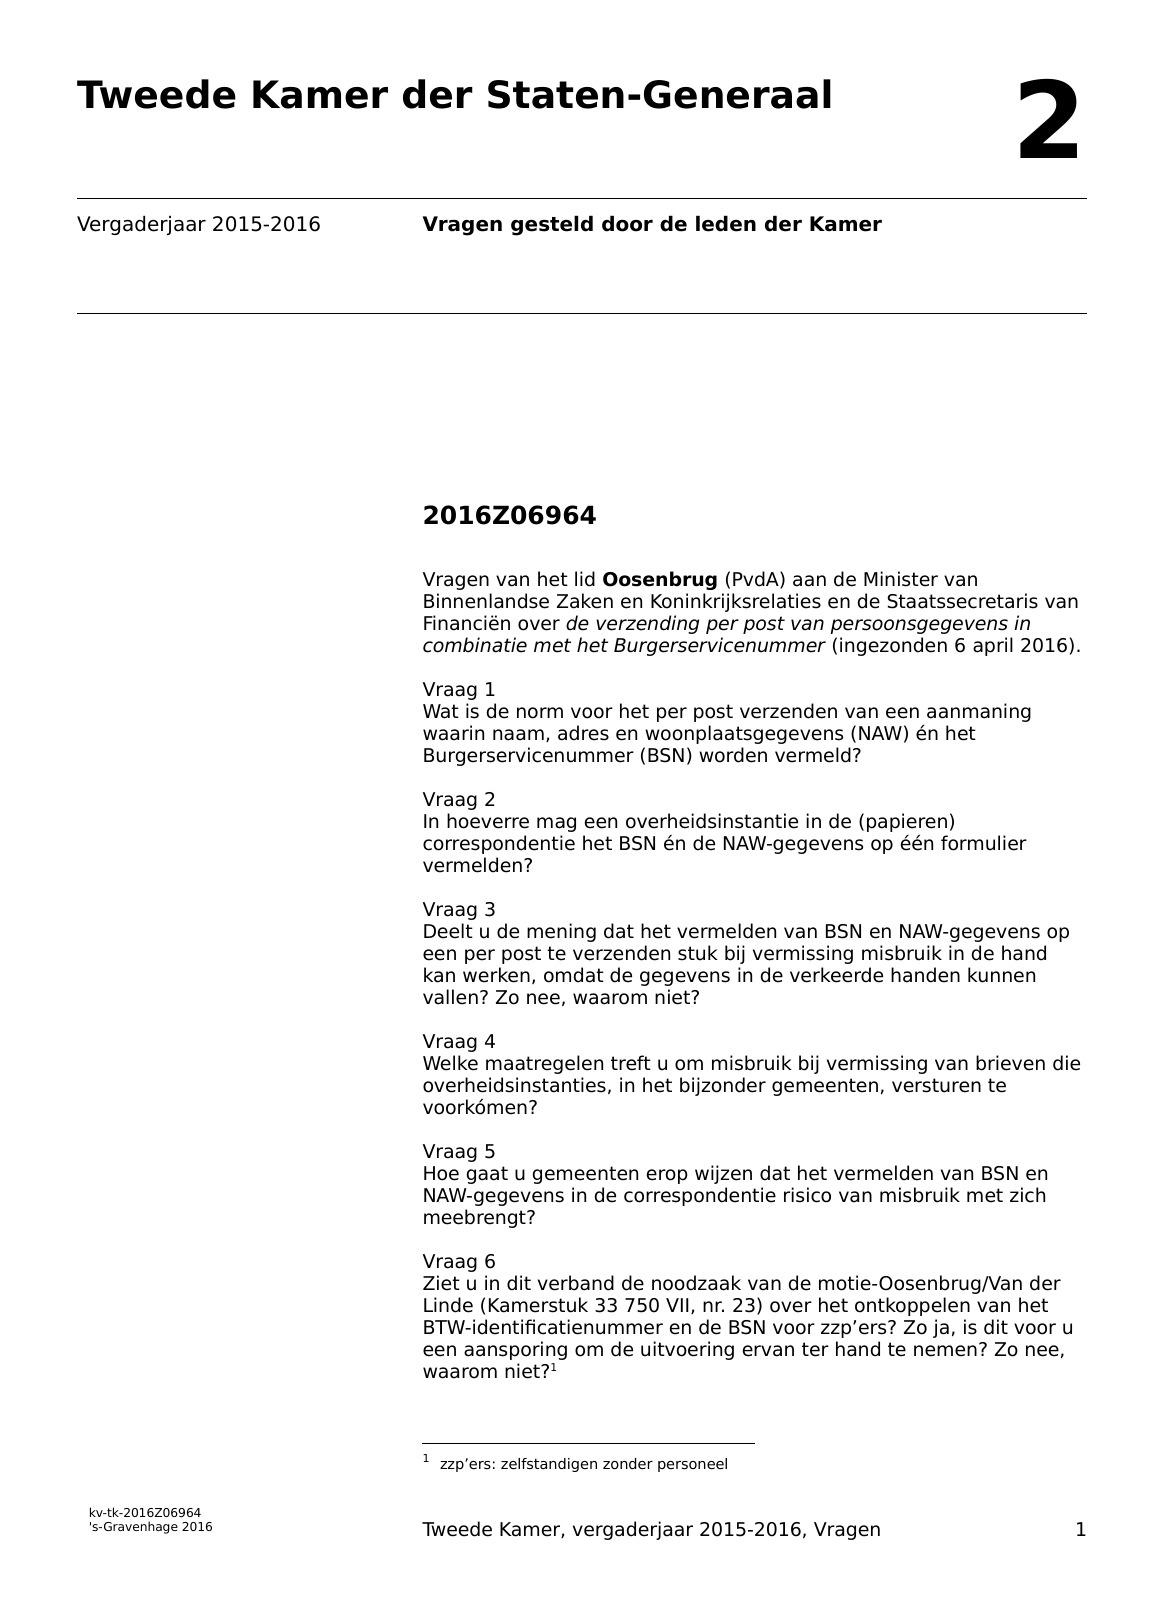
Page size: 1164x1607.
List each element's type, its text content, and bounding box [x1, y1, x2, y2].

text zzp’ers: zelfstandigen zonder personeel [422, 1452, 1087, 1474]
text In hoeverre mag een overheidsinstantie in de (papieren) correspondentie het BSN én de NAW-gegevens op één formulier vermelden? [422, 811, 1087, 877]
text kv-tk-2016Z06964 [88, 1506, 323, 1520]
text Vraag 3 [422, 899, 1087, 921]
text Vraag 4 [422, 1031, 1087, 1053]
text Ziet u in dit verband de noodzaak van de motie-Oosenbrug/Van der Linde (Kamerstuk 33 750 VII, nr. 23) over het ontkoppelen van het BTW-identificatienummer en de BSN voor zzp’ers? Zo ja, is dit voor u een aansporing om de uitvoering ervan ter hand te nemen? Zo nee, waarom niet? [422, 1273, 1087, 1383]
text Wat is de norm voor het per post verzenden van een aanmaning waarin naam, adres en woonplaatsgegevens (NAW) én het Burgerservicenummer (BSN) worden vermeld? [422, 701, 1087, 767]
text Deelt u de mening dat het vermelden van BSN en NAW-gegevens op een per post te verzenden stuk bij vermissing misbruik in de hand kan werken, omdat de gegevens in de verkeerde handen kunnen vallen? Zo nee, waarom niet? [422, 921, 1087, 1009]
text Hoe gaat u gemeenten erop wijzen dat het vermelden van BSN en NAW-gegevens in de correspondentie risico van misbruik met zich meebrengt? [422, 1163, 1087, 1229]
text 2016Z06964 [422, 501, 1087, 531]
text Vraag 6 [422, 1251, 1087, 1273]
text Vraag 2 [422, 789, 1087, 811]
table_cell Vragen gesteld door de leden der Kamer [422, 199, 1087, 313]
text Welke maatregelen treft u om misbruik bij vermissing van brieven die overheidsinstanties, in het bijzonder gemeenten, versturen te voorkómen? [422, 1053, 1087, 1119]
table_cell Vergaderjaar 2015-2016 [77, 199, 422, 313]
text 's-Gravenhage 2016 [88, 1520, 323, 1534]
table_header 2 [886, 59, 1087, 198]
text Vraag 1 [422, 679, 1087, 701]
text Vraag 5 [422, 1141, 1087, 1163]
text Vragen van het lid Oosenbrug (PvdA) aan de Minister van Binnenlandse Zaken en Koninkrijksrelaties en de Staatssecretaris van Financiën over de verzending per post van persoonsgegevens in combinatie met het Burgerservicenummer (ingezonden 6 april 2016). [422, 569, 1087, 657]
table_header Tweede Kamer der Staten-Generaal [77, 59, 886, 198]
